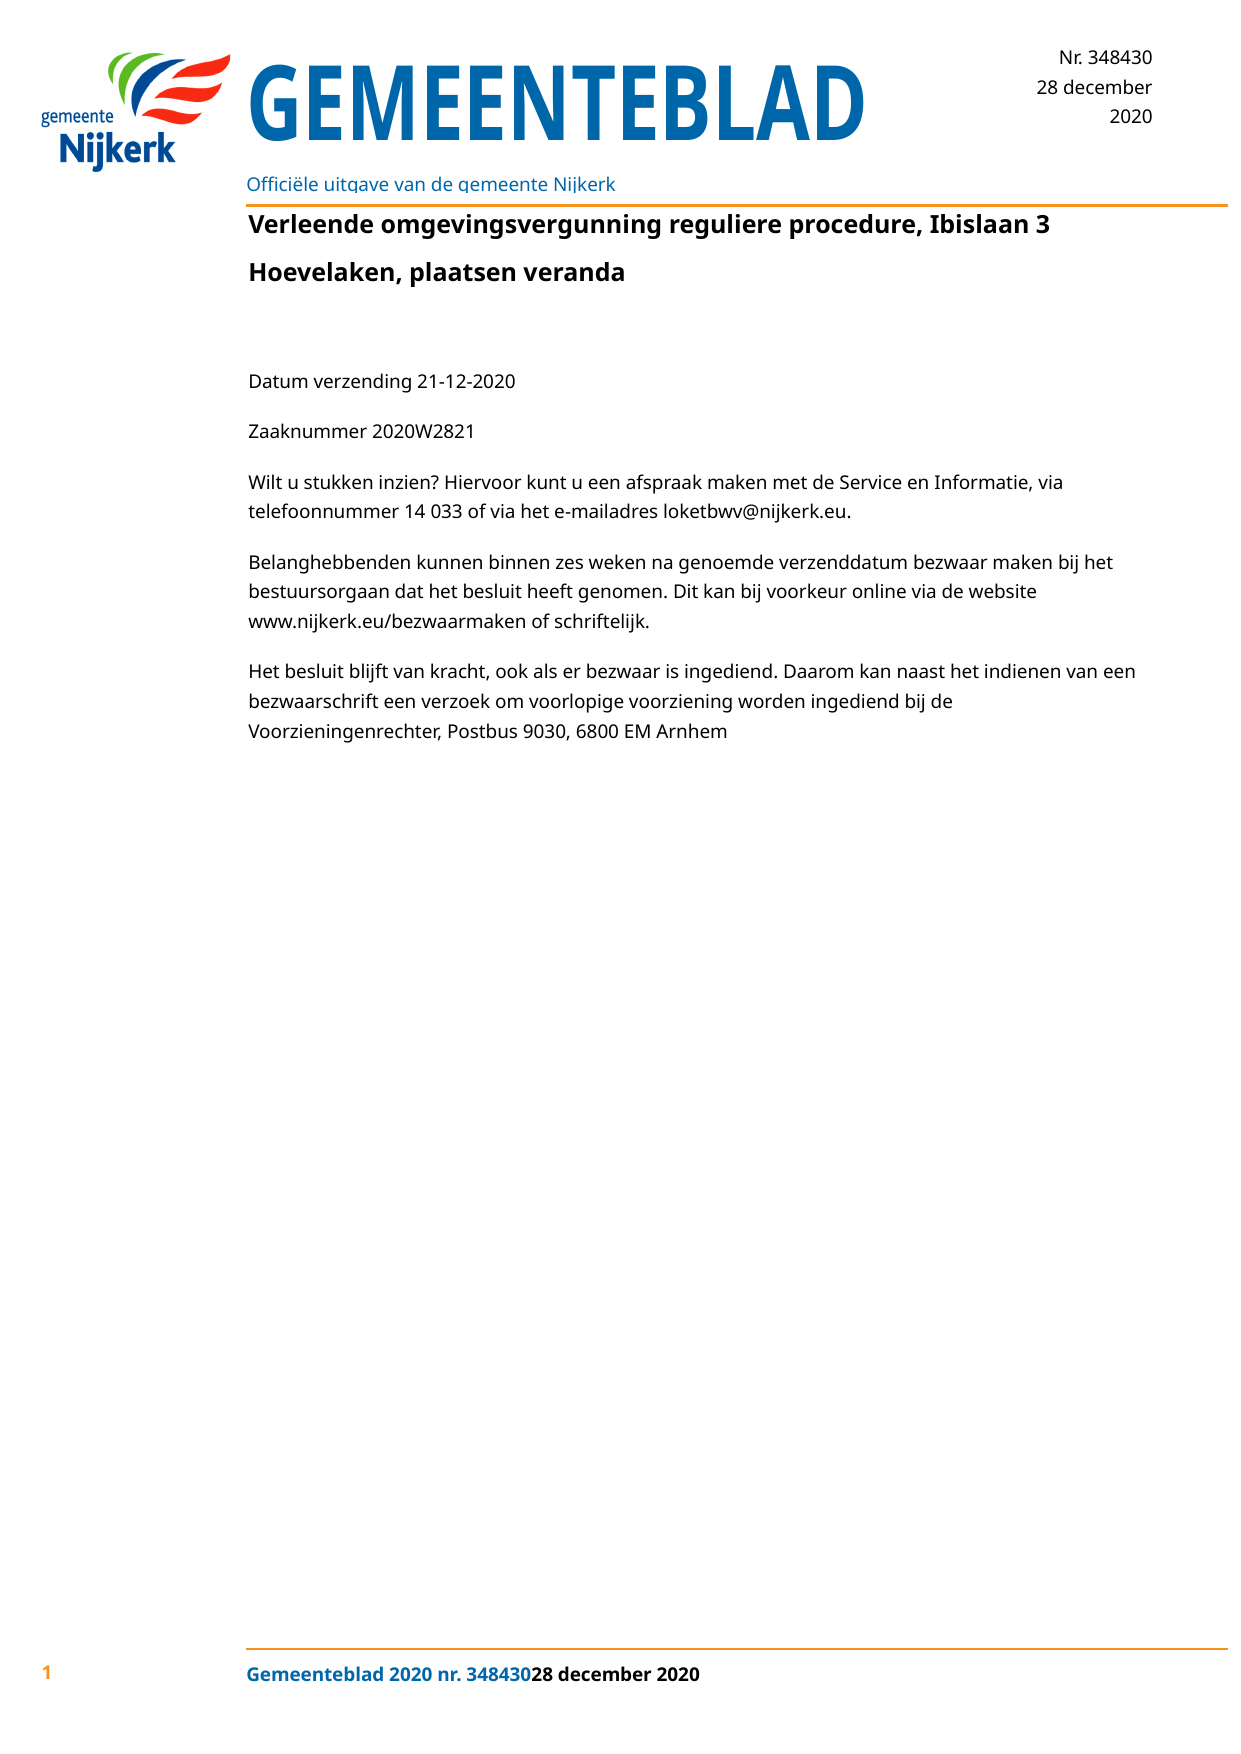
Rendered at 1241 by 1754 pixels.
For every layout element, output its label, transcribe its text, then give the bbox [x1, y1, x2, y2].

text Verleende omgevingsvergunning reguliere procedure, Ibislaan 3 Hoevelaken, plaatsen veranda [248, 207, 1152, 288]
text Wilt u stukken inzien? Hiervoor kunt u een afspraak maken met de Service en Informatie, via telefoonnummer 14 033 of via het e-mailadres loketbwv@nijkerk.eu. [248, 469, 1152, 524]
text Het besluit blijft van kracht, ook als er bezwaar is ingediend. Daarom kan naast het indienen van een bezwaarschrift een verzoek om voorlopige voorziening worden ingediend bij de Voorzieningenrechter, Postbus 9030, 6800 EM Arnhem [248, 659, 1152, 744]
text Belanghebbenden kunnen binnen zes weken na genoemde verzenddatum bezwaar maken bij het bestuursorgaan dat het besluit heeft genomen. Dit kan bij voorkeur online via de website www.nijkerk.eu/bezwaarmaken of schriftelijk. [248, 549, 1152, 634]
text Zaaknummer 2020W2821 [248, 419, 1152, 444]
picture [41, 47, 231, 172]
text Datum verzending 21-12-2020 [248, 368, 1152, 394]
